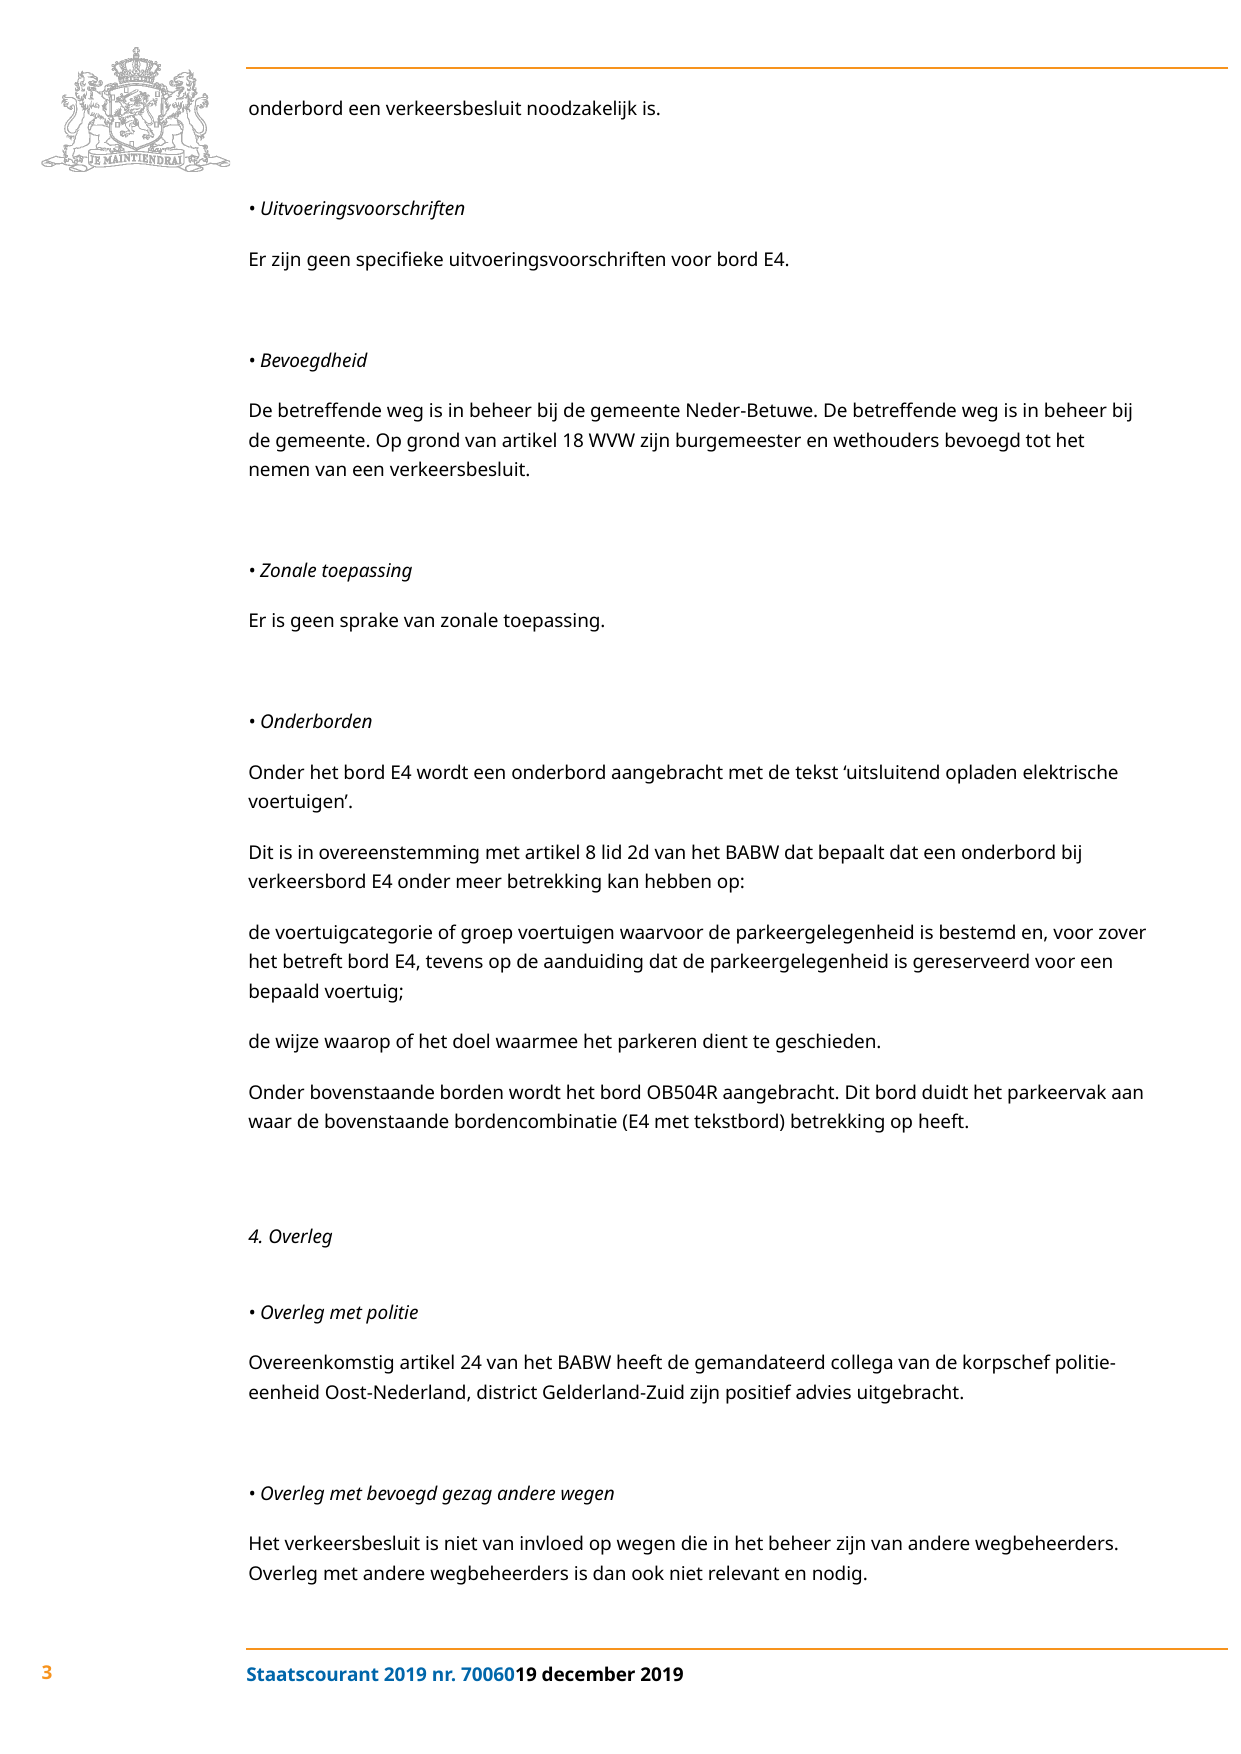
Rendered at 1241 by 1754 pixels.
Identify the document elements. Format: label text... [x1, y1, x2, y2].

text • Zonale toepassing [248, 557, 1152, 583]
text • Bevoegdheid [248, 347, 1152, 373]
text • Onderborden [248, 708, 1152, 734]
text de voertuigcategorie of groep voertuigen waarvoor de parkeergelegenheid is bestemd en, voor zover het betreft bord E4, tevens op de aanduiding dat de parkeergelegenheid is gereserveerd voor een bepaald voertuig; [248, 919, 1152, 1004]
text de wijze waarop of het doel waarmee het parkeren dient te geschieden. [248, 1028, 1152, 1054]
text 4. Overleg [248, 1223, 1152, 1249]
text • Uitvoeringsvoorschriften [248, 196, 1152, 221]
text De betreffende weg is in beheer bij de gemeente Neder-Betuwe. De betreffende weg is in beheer bij de gemeente. Op grond van artikel 18 WVW zijn burgemeester en wethouders bevoegd tot het nemen van een verkeersbesluit. [248, 397, 1152, 482]
text onderbord een verkeersbesluit noodzakelijk is. [248, 95, 1152, 121]
text Het verkeersbesluit is niet van invloed op wegen die in het beheer zijn van andere wegbeheerders. Overleg met andere wegbeheerders is dan ook niet relevant en nodig. [248, 1530, 1152, 1586]
text Onder het bord E4 wordt een onderbord aangebracht met de tekst ‘uitsluitend opladen elektrische voertuigen’. [248, 759, 1152, 814]
text Er is geen sprake van zonale toepassing. [248, 608, 1152, 633]
text Onder bovenstaande borden wordt het bord OB504R aangebracht. Dit bord duidt het parkeervak aan waar de bovenstaande bordencombinatie (E4 met tekstbord) betrekking op heeft. [248, 1079, 1152, 1134]
text Dit is in overeenstemming met artikel 8 lid 2d van het BABW dat bepaalt dat een onderbord bij verkeersbord E4 onder meer betrekking kan hebben op: [248, 839, 1152, 894]
text Overeenkomstig artikel 24 van het BABW heeft de gemandateerd collega van de korpschef politie-eenheid Oost-Nederland, district Gelderland-Zuid zijn positief advies uitgebracht. [248, 1349, 1152, 1405]
text Er zijn geen specifieke uitvoeringsvoorschriften voor bord E4. [248, 246, 1152, 272]
text • Overleg met bevoegd gezag andere wegen [248, 1480, 1152, 1506]
picture [41, 47, 231, 172]
text • Overleg met politie [248, 1299, 1152, 1325]
